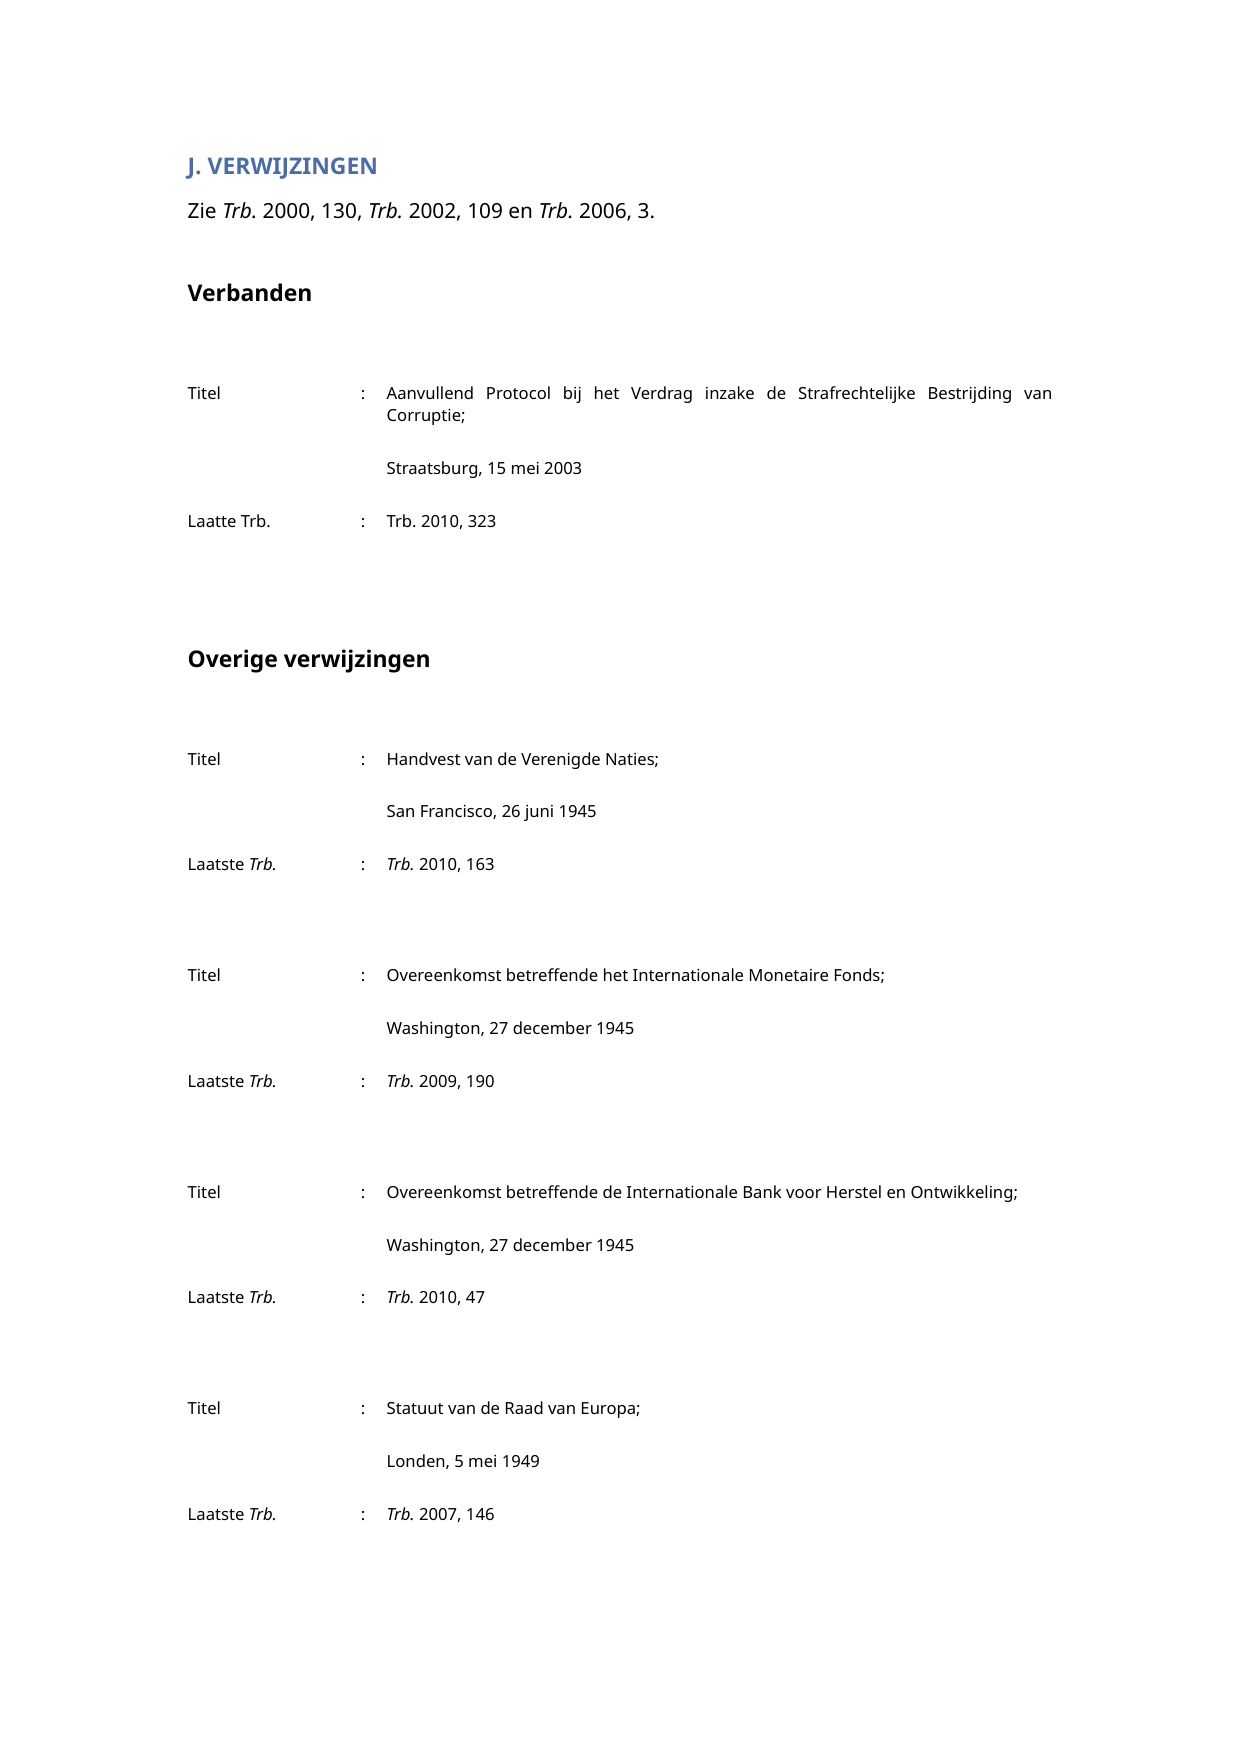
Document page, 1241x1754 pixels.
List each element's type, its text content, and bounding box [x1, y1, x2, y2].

table_cell Laatste Trb. [188, 1069, 361, 1122]
table_cell : [361, 1503, 386, 1555]
table_cell Laatste Trb. [188, 1286, 361, 1338]
table_cell Titel [188, 1397, 361, 1502]
table_header : [361, 381, 386, 509]
table_cell Overeenkomst betreffende het Internationale Monetaire Fonds; Washington, 27 december 1945 [386, 964, 1053, 1069]
table_cell Laatte Trb. [188, 510, 361, 562]
table_cell [361, 905, 386, 964]
subtitle J. VERWIJZINGEN [187, 150, 1053, 181]
table_cell Trb. 2009, 190 [386, 1069, 1053, 1122]
table_header Handvest van de Verenigde Naties; San Francisco, 26 juni 1945 [386, 747, 1053, 853]
table_cell : [361, 1069, 386, 1122]
subtitle Verbanden [187, 277, 1053, 308]
table_cell Titel [188, 1180, 361, 1286]
table_cell : [361, 1180, 386, 1286]
table_cell [361, 1339, 386, 1397]
table_cell : [361, 1397, 386, 1502]
table_cell [386, 1122, 1053, 1180]
table_cell Trb. 2007, 146 [386, 1503, 1053, 1555]
subtitle Overige verwijzingen [187, 643, 1053, 674]
text Zie Trb. 2000, 130, Trb. 2002, 109 en Trb. 2006, 3. [187, 196, 1053, 225]
table_cell [188, 905, 361, 964]
table_cell : [361, 853, 386, 905]
table_cell Trb. 2010, 163 [386, 853, 1053, 905]
table_cell [188, 1339, 361, 1397]
table_header Aanvullend Protocol bij het Verdrag inzake de Strafrechtelijke Bestrijding van Corruptie; Straatsburg, 15 mei 2003 [386, 381, 1053, 509]
table_header : [361, 747, 386, 853]
table_cell [188, 1122, 361, 1180]
table_cell [386, 1339, 1053, 1397]
table_cell : [361, 964, 386, 1069]
table_cell Laatste Trb. [188, 853, 361, 905]
table_cell Trb. 2010, 47 [386, 1286, 1053, 1338]
table_cell Statuut van de Raad van Europa; Londen, 5 mei 1949 [386, 1397, 1053, 1502]
table_cell Overeenkomst betreffende de Internationale Bank voor Herstel en Ontwikkeling; Washington, 27 december 1945 [386, 1180, 1053, 1286]
table_header Titel [188, 381, 361, 509]
table_cell [386, 905, 1053, 964]
table_header Titel [188, 747, 361, 853]
table_cell [361, 1122, 386, 1180]
table_cell : [361, 510, 386, 562]
table_cell Laatste Trb. [188, 1503, 361, 1555]
table_cell Titel [188, 964, 361, 1069]
table_cell Trb. 2010, 323 [386, 510, 1053, 562]
table_cell : [361, 1286, 386, 1338]
